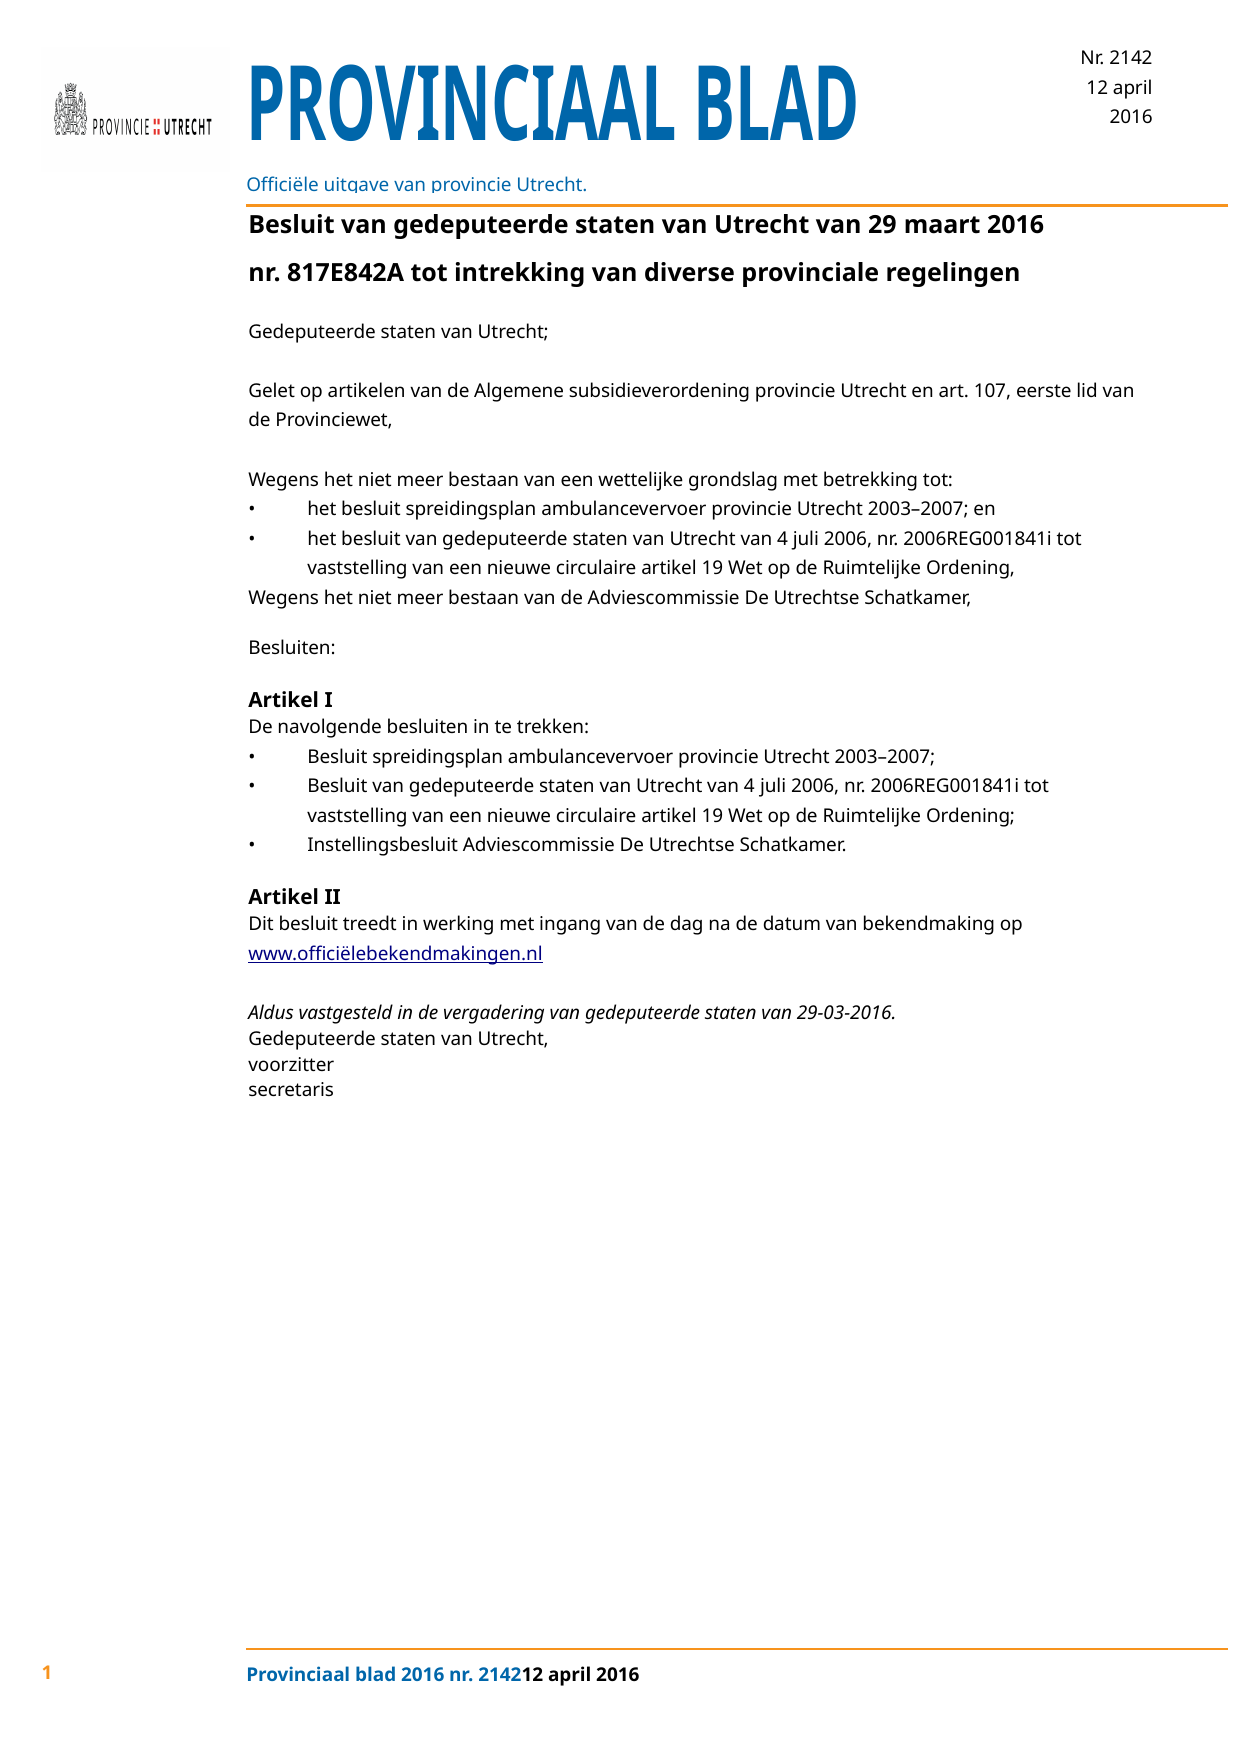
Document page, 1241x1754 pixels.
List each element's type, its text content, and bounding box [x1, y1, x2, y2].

text Besluit van gedeputeerde staten van Utrecht van 29 maart 2016 nr. 817E842A tot intrekking van diverse provinciale regelingen [248, 207, 1152, 288]
text Gedeputeerde staten van Utrecht; [248, 318, 1152, 344]
text Wegens het niet meer bestaan van de Adviescommissie De Utrechtse Schatkamer, [248, 584, 1152, 610]
text Dit besluit treedt in werking met ingang van de dag na de datum van bekendmaking op [248, 911, 1152, 936]
text secretaris [248, 1076, 1152, 1102]
list Instellingsbesluit Adviescommissie De Utrechtse Schatkamer. [248, 832, 1152, 857]
text voorzitter [248, 1051, 1152, 1076]
list Besluit spreidingsplan ambulancevervoer provincie Utrecht 2003–2007; [248, 743, 1152, 769]
text De navolgende besluiten in te trekken: [248, 713, 1152, 739]
text www.officiëlebekendmakingen.nl [248, 940, 1152, 966]
text Artikel II [248, 882, 1152, 911]
list het besluit van gedeputeerde staten van Utrecht van 4 juli 2006, nr. 2006REG001841i tot vaststelling van een nieuwe circulaire artikel 19 Wet op de Ruimtelijke Ordening, [248, 525, 1152, 580]
list Besluit van gedeputeerde staten van Utrecht van 4 juli 2006, nr. 2006REG001841i tot vaststelling van een nieuwe circulaire artikel 19 Wet op de Ruimtelijke Ordening; [248, 772, 1152, 828]
text Artikel I [248, 685, 1152, 713]
text Wegens het niet meer bestaan van een wettelijke grondslag met betrekking tot: [248, 466, 1152, 492]
text Besluiten: [248, 634, 1152, 660]
text Aldus vastgesteld in de vergadering van gedeputeerde staten van 29-03-2016. [248, 999, 1152, 1025]
text Gelet op artikelen van de Algemene subsidieverordening provincie Utrecht en art. 107, eerste lid van de Provinciewet, [248, 377, 1152, 432]
list het besluit spreidingsplan ambulancevervoer provincie Utrecht 2003–2007; en [248, 495, 1152, 521]
picture [41, 47, 231, 172]
text Gedeputeerde staten van Utrecht, [248, 1025, 1152, 1051]
